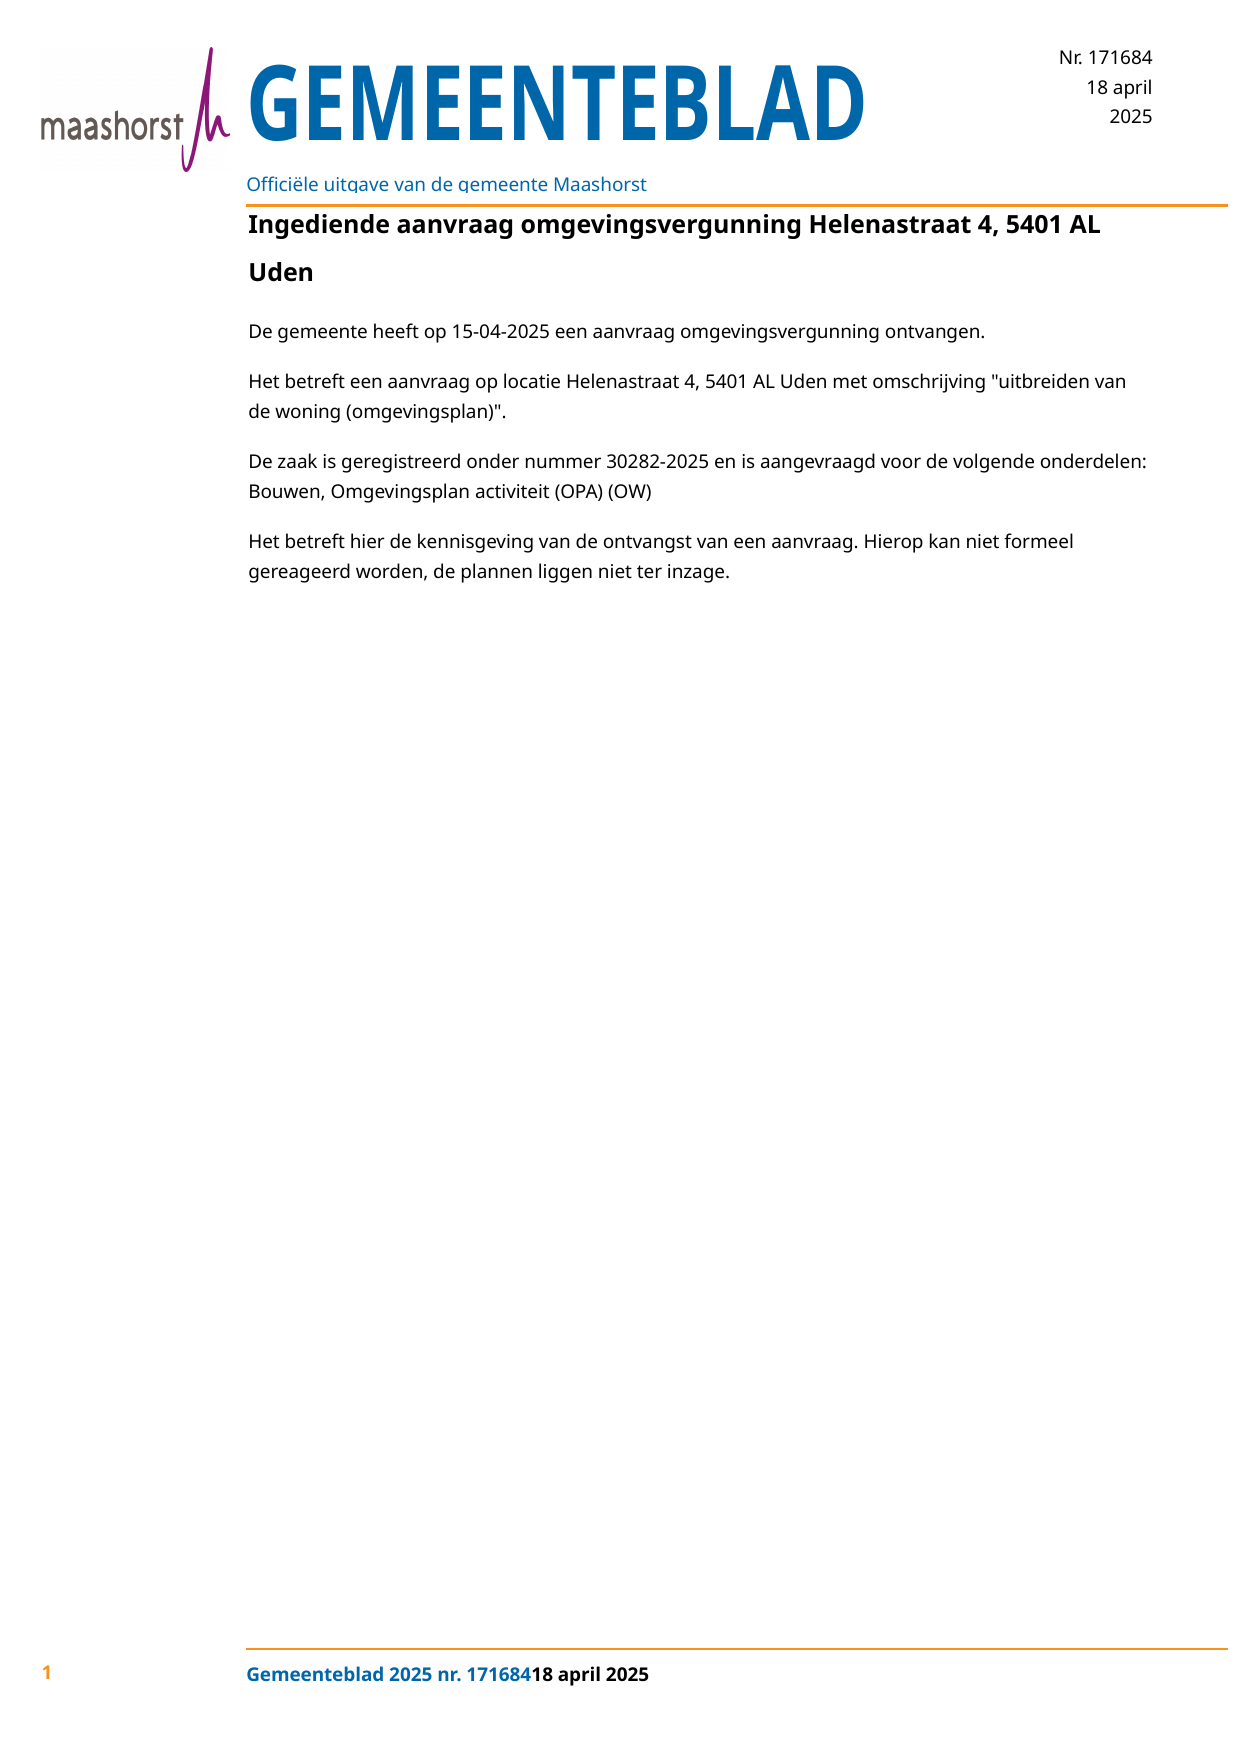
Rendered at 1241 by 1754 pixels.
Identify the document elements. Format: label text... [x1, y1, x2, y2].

text Ingediende aanvraag omgevingsvergunning Helenastraat 4, 5401 AL Uden [248, 207, 1152, 288]
text De gemeente heeft op 15-04-2025 een aanvraag omgevingsvergunning ontvangen. [248, 318, 1152, 344]
text De zaak is geregistreerd onder nummer 30282-2025 en is aangevraagd voor de volgende onderdelen: Bouwen, Omgevingsplan activiteit (OPA) (OW) [248, 448, 1152, 504]
text Het betreft hier de kennisgeving van de ontvangst van een aanvraag. Hierop kan niet formeel gereageerd worden, de plannen liggen niet ter inzage. [248, 528, 1152, 584]
picture [41, 47, 231, 172]
text Het betreft een aanvraag op locatie Helenastraat 4, 5401 AL Uden met omschrijving "uitbreiden van de woning (omgevingsplan)". [248, 368, 1152, 424]
